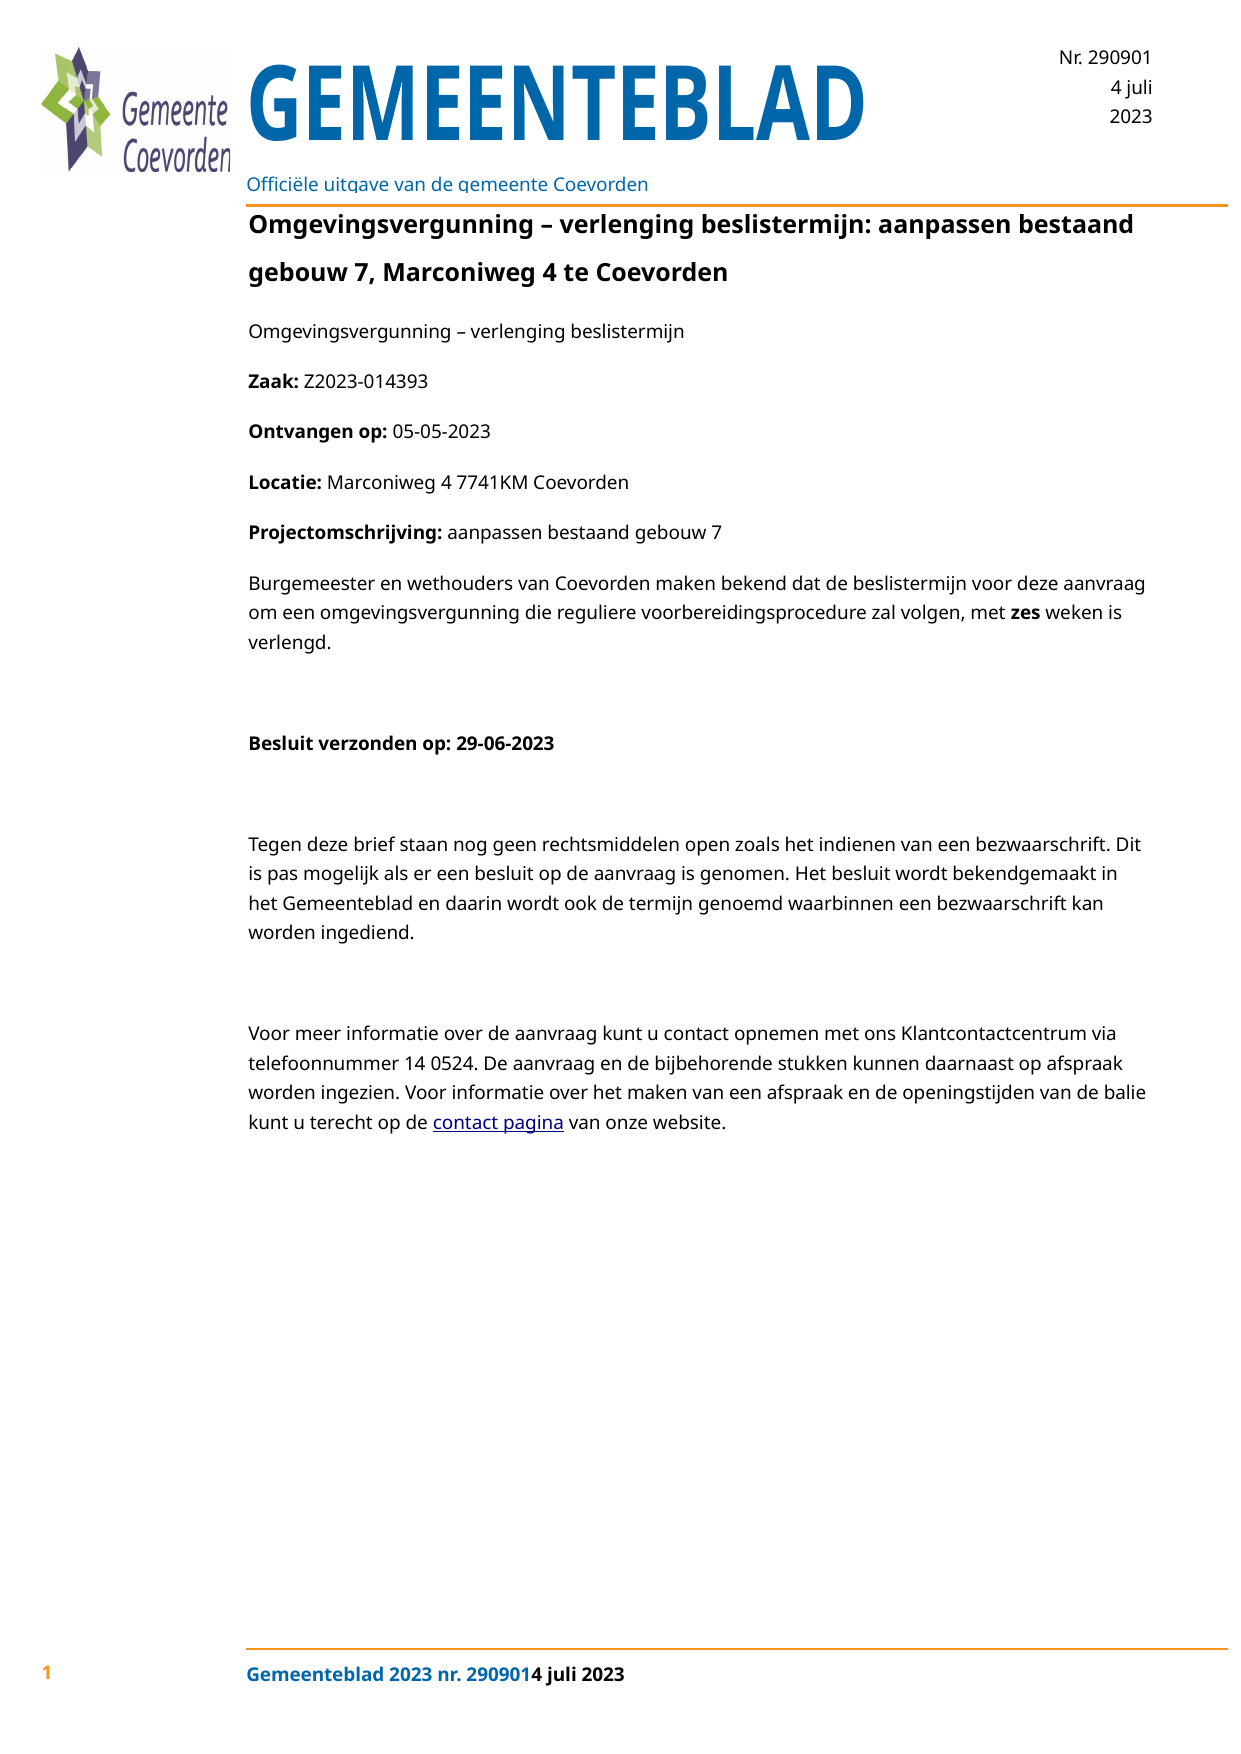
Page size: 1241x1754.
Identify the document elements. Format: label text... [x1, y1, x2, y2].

text Voor meer informatie over de aanvraag kunt u contact opnemen met ons Klantcontactcentrum via telefoonnummer 14 0524. De aanvraag en de bijbehorende stukken kunnen daarnaast op afspraak worden ingezien. Voor informatie over het maken van een afspraak en de openingstijden van de balie kunt u terecht op de contact pagina van onze website. [248, 1020, 1152, 1135]
text Omgevingsvergunning – verlenging beslistermijn: aanpassen bestaand gebouw 7, Marconiweg 4 te Coevorden [248, 207, 1152, 288]
text Ontvangen op: 05-05-2023 [248, 419, 1152, 444]
text Tegen deze brief staan nog geen rechtsmiddelen open zoals het indienen van een bezwaarschrift. Dit is pas mogelijk als er een besluit op de aanvraag is genomen. Het besluit wordt bekendgemaakt in het Gemeenteblad en daarin wordt ook de termijn genoemd waarbinnen een bezwaarschrift kan worden ingediend. [248, 831, 1152, 945]
text Burgemeester en wethouders van Coevorden maken bekend dat de beslistermijn voor deze aanvraag om een omgevingsvergunning die reguliere voorbereidingsprocedure zal volgen, met zes weken is verlengd. [248, 570, 1152, 655]
picture [41, 47, 231, 172]
text Besluit verzonden op: 29-06-2023 [248, 730, 1152, 756]
text Zaak: Z2023-014393 [248, 368, 1152, 394]
text Locatie: Marconiweg 4 7741KM Coevorden [248, 469, 1152, 495]
text Omgevingsvergunning – verlenging beslistermijn [248, 318, 1152, 344]
text Projectomschrijving: aanpassen bestaand gebouw 7 [248, 519, 1152, 545]
